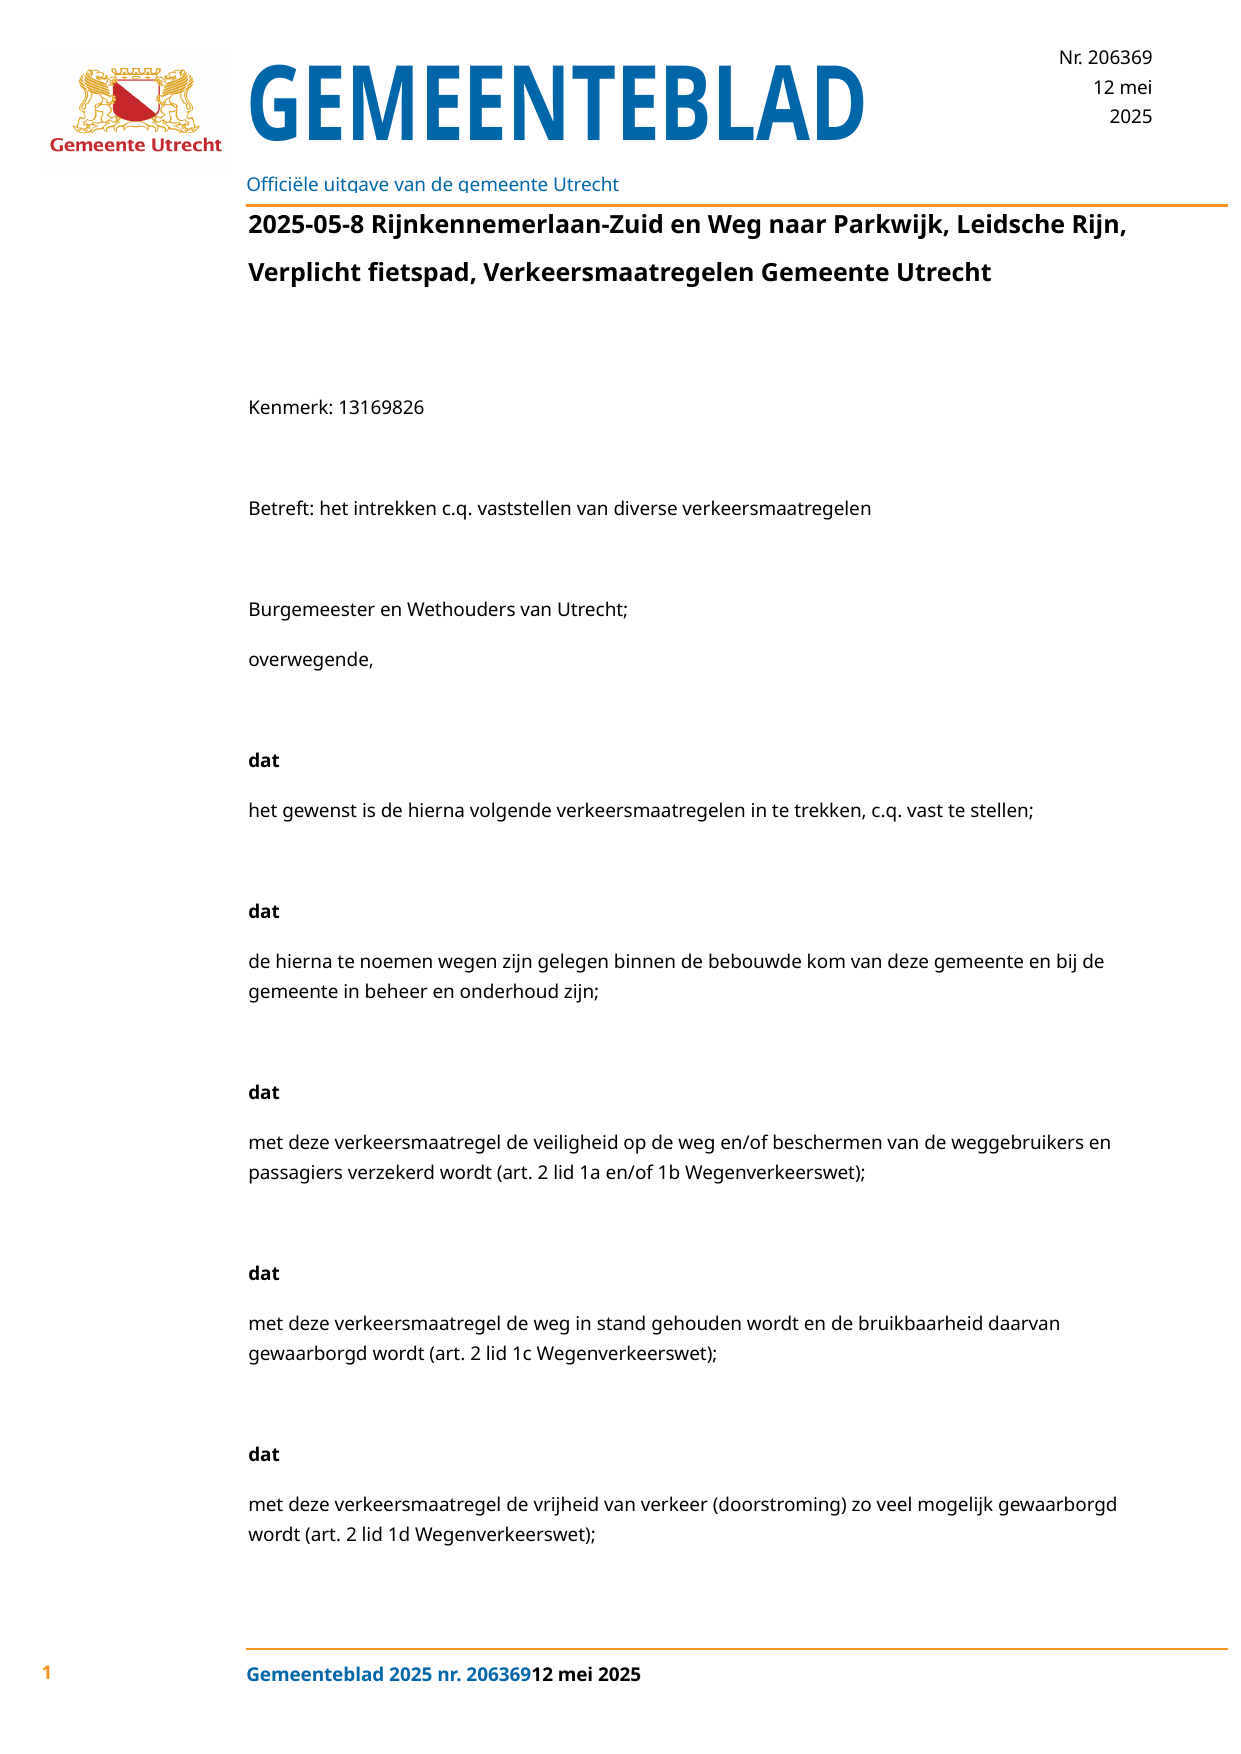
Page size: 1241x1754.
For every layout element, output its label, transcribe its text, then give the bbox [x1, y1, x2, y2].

text de hierna te noemen wegen zijn gelegen binnen de bebouwde kom van deze gemeente en bij de gemeente in beheer en onderhoud zijn; [248, 949, 1152, 1004]
picture [41, 47, 231, 172]
text dat [248, 898, 1152, 924]
text Burgemeester en Wethouders van Utrecht; [248, 596, 1152, 621]
text met deze verkeersmaatregel de vrijheid van verkeer (doorstroming) zo veel mogelijk gewaarborgd wordt (art. 2 lid 1d Wegenverkeerswet); [248, 1491, 1152, 1546]
text 2025-05-8 Rijnkennemerlaan-Zuid en Weg naar Parkwijk, Leidsche Rijn, Verplicht fietspad, Verkeersmaatregelen Gemeente Utrecht [248, 207, 1152, 288]
text dat [248, 1441, 1152, 1466]
text overwegende, [248, 646, 1152, 672]
text Betreft: het intrekken c.q. vaststellen van diverse verkeersmaatregelen [248, 495, 1152, 521]
text dat [248, 747, 1152, 773]
text dat [248, 1079, 1152, 1105]
text het gewenst is de hierna volgende verkeersmaatregelen in te trekken, c.q. vast te stellen; [248, 797, 1152, 823]
text met deze verkeersmaatregel de weg in stand gehouden wordt en de bruikbaarheid daarvan gewaarborgd wordt (art. 2 lid 1c Wegenverkeerswet); [248, 1310, 1152, 1366]
text met deze verkeersmaatregel de veiligheid op de weg en/of beschermen van de weggebruikers en passagiers verzekerd wordt (art. 2 lid 1a en/of 1b Wegenverkeerswet); [248, 1129, 1152, 1185]
text dat [248, 1260, 1152, 1286]
text Kenmerk: 13169826 [248, 394, 1152, 420]
